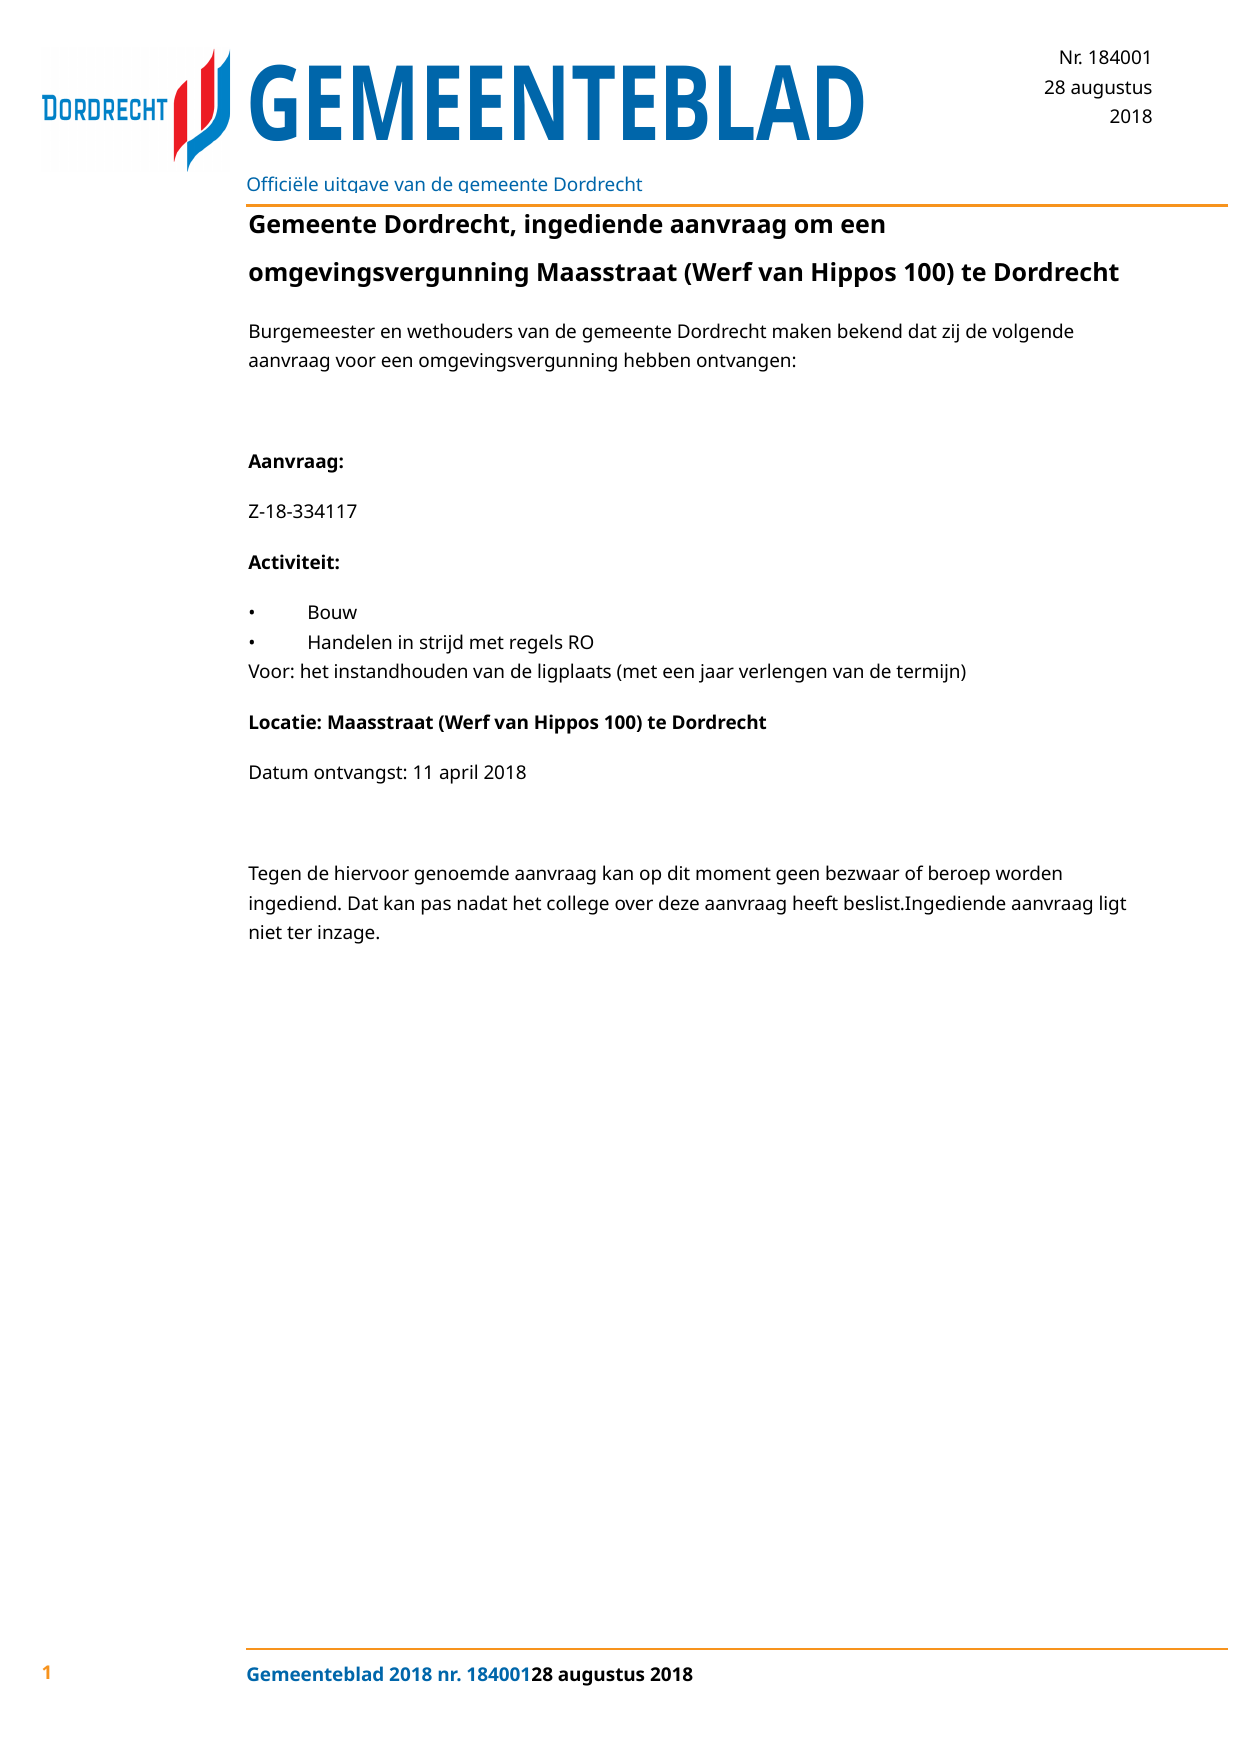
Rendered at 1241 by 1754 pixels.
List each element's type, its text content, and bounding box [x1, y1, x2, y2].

text Z-18-334117 [248, 499, 1152, 524]
text Voor: het instandhouden van de ligplaats (met een jaar verlengen van de termijn) [248, 659, 1152, 684]
text Locatie: Maasstraat (Werf van Hippos 100) te Dordrecht [248, 709, 1152, 735]
text Tegen de hiervoor genoemde aanvraag kan op dit moment geen bezwaar of beroep worden ingediend. Dat kan pas nadat het college over deze aanvraag heeft beslist.Ingediende aanvraag ligt niet ter inzage. [248, 860, 1152, 945]
list Bouw [248, 599, 1152, 625]
text Aanvraag: [248, 448, 1152, 474]
picture [41, 47, 231, 172]
text Activiteit: [248, 549, 1152, 575]
text Burgemeester en wethouders van de gemeente Dordrecht maken bekend dat zij de volgende aanvraag voor een omgevingsvergunning hebben ontvangen: [248, 318, 1152, 373]
text Datum ontvangst: 11 april 2018 [248, 759, 1152, 785]
text Gemeente Dordrecht, ingediende aanvraag om een omgevingsvergunning Maasstraat (Werf van Hippos 100) te Dordrecht [248, 207, 1152, 288]
list Handelen in strijd met regels RO [248, 629, 1152, 655]
